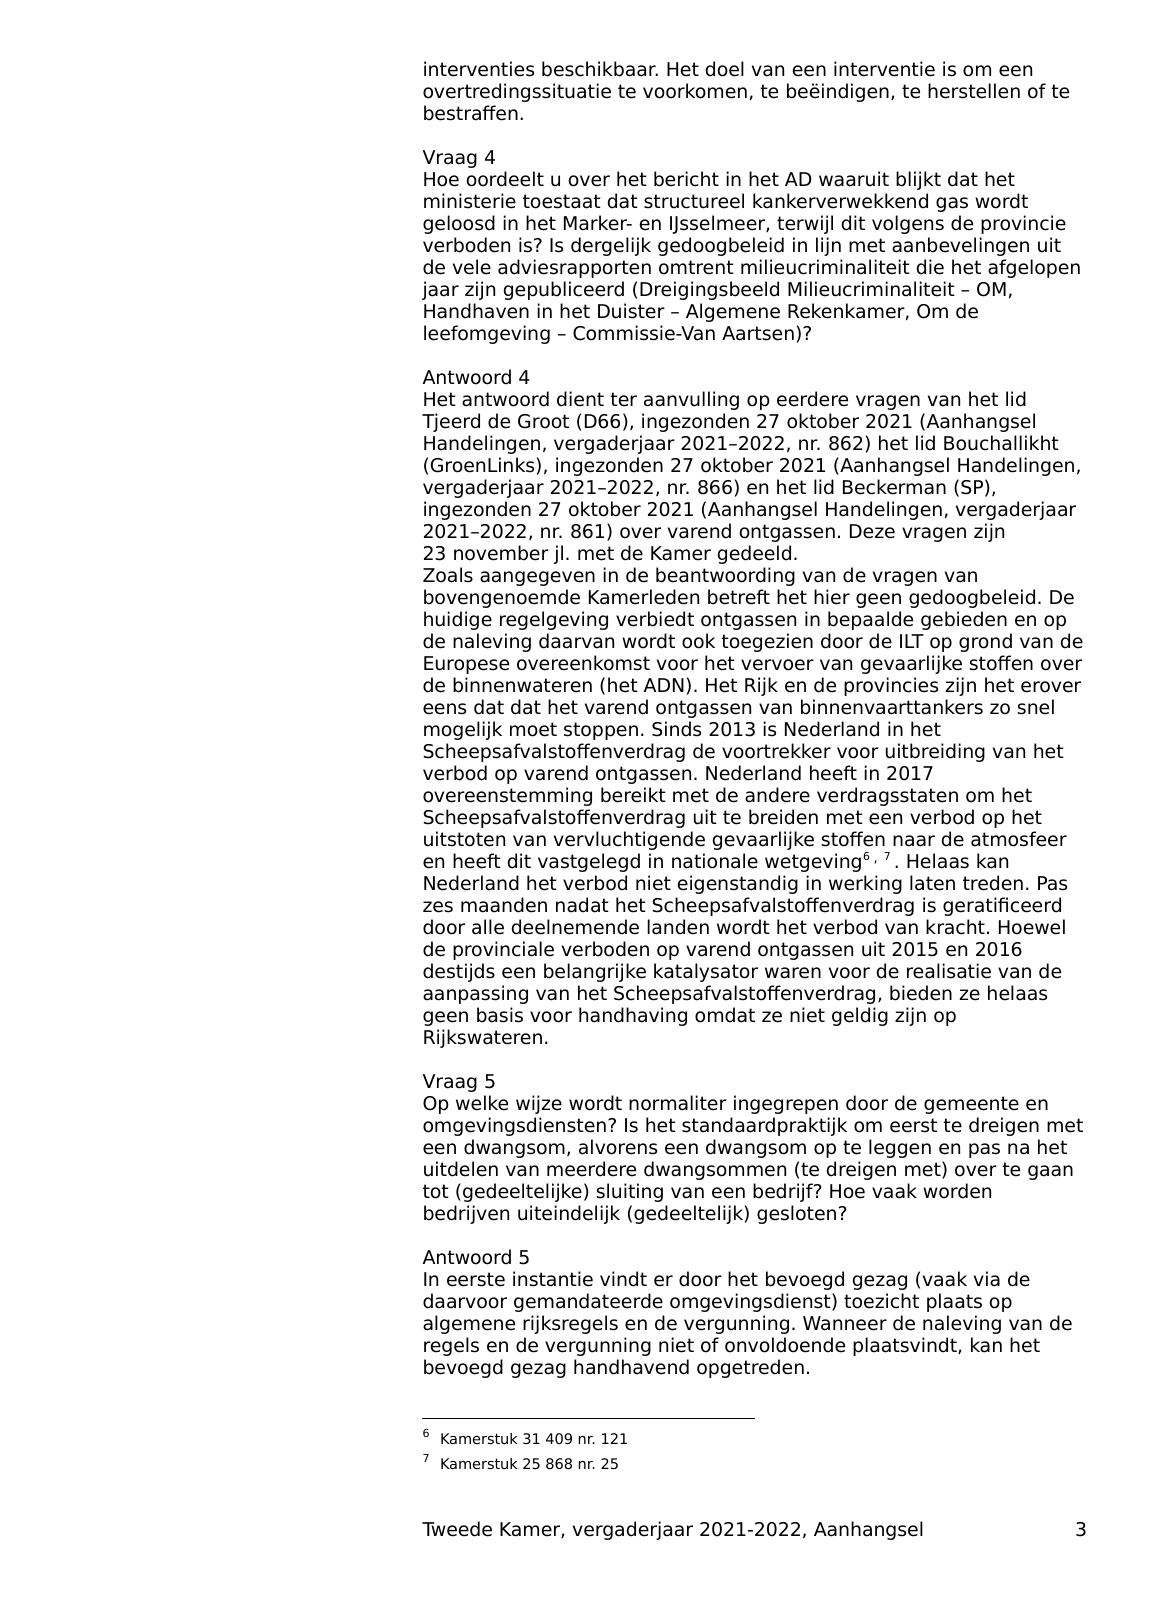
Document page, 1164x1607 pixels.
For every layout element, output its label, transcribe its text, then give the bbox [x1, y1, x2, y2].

text Het antwoord dient ter aanvulling op eerdere vragen van het lid Tjeerd de Groot (D66), ingezonden 27 oktober 2021 (Aanhangsel Handelingen, vergaderjaar 2021–2022, nr. 862) het lid Bouchallikht (GroenLinks), ingezonden 27 oktober 2021 (Aanhangsel Handelingen, vergaderjaar 2021–2022, nr. 866) en het lid Beckerman (SP), ingezonden 27 oktober 2021 (Aanhangsel Handelingen, vergaderjaar 2021–2022, nr. 861) over varend ontgassen. Deze vragen zijn 23 november jl. met de Kamer gedeeld. [422, 389, 1087, 565]
text Op welke wijze wordt normaliter ingegrepen door de gemeente en omgevingsdiensten? Is het standaardpraktijk om eerst te dreigen met een dwangsom, alvorens een dwangsom op te leggen en pas na het uitdelen van meerdere dwangsommen (te dreigen met) over te gaan tot (gedeeltelijke) sluiting van een bedrijf? Hoe vaak worden bedrijven uiteindelijk (gedeeltelijk) gesloten? [422, 1093, 1087, 1224]
text Vraag 4 [422, 147, 1087, 169]
text Hoe oordeelt u over het bericht in het AD waaruit blijkt dat het ministerie toestaat dat structureel kankerverwekkend gas wordt geloosd in het Marker- en IJsselmeer, terwijl dit volgens de provincie verboden is? Is dergelijk gedoogbeleid in lijn met aanbevelingen uit de vele adviesrapporten omtrent milieucriminaliteit die het afgelopen jaar zijn gepubliceerd (Dreigingsbeeld Milieucriminaliteit – OM, Handhaven in het Duister – Algemene Rekenkamer, Om de leefomgeving – Commissie-Van Aartsen)? [422, 169, 1087, 345]
text Antwoord 5 [422, 1247, 1087, 1269]
text In eerste instantie vindt er door het bevoegd gezag (vaak via de daarvoor gemandateerde omgevingsdienst) toezicht plaats op algemene rijksregels en de vergunning. Wanneer de naleving van de regels en de vergunning niet of onvoldoende plaatsvindt, kan het bevoegd gezag handhavend opgetreden. [422, 1269, 1087, 1379]
text interventies beschikbaar. Het doel van een interventie is om een overtredingssituatie te voorkomen, te beëindigen, te herstellen of te bestraffen. [422, 59, 1087, 125]
text Antwoord 4 [422, 367, 1087, 389]
text Kamerstuk 31 409 nr. 121 [422, 1427, 1087, 1449]
text Zoals aangegeven in de beantwoording van de vragen van bovengenoemde Kamerleden betreft het hier geen gedoogbeleid. De huidige regelgeving verbiedt ontgassen in bepaalde gebieden en op de naleving daarvan wordt ook toegezien door de ILT op grond van de Europese overeenkomst voor het vervoer van gevaarlijke stoffen over de binnenwateren (het ADN). Het Rijk en de provincies zijn het erover eens dat dat het varend ontgassen van binnenvaarttankers zo snel mogelijk moet stoppen. Sinds 2013 is Nederland in het Scheepsafvalstoffenverdrag de voortrekker voor uitbreiding van het verbod op varend ontgassen. Nederland heeft in 2017 overeenstemming bereikt met de andere verdragsstaten om het Scheepsafvalstoffenverdrag uit te breiden met een verbod op het uitstoten van vervluchtigende gevaarlijke stoffen naar de atmosfeer en heeft dit vastgelegd in nationale wetgeving, . Helaas kan Nederland het verbod niet eigenstandig in werking laten treden. Pas zes maanden nadat het Scheepsafvalstoffenverdrag is geratificeerd door alle deelnemende landen wordt het verbod van kracht. Hoewel de provinciale verboden op varend ontgassen uit 2015 en 2016 destijds een belangrijke katalysator waren voor de realisatie van de aanpassing van het Scheepsafvalstoffenverdrag, bieden ze helaas geen basis voor handhaving omdat ze niet geldig zijn op Rijkswateren. [422, 565, 1087, 1048]
text Kamerstuk 25 868 nr. 25 [422, 1452, 1087, 1474]
text Vraag 5 [422, 1071, 1087, 1093]
